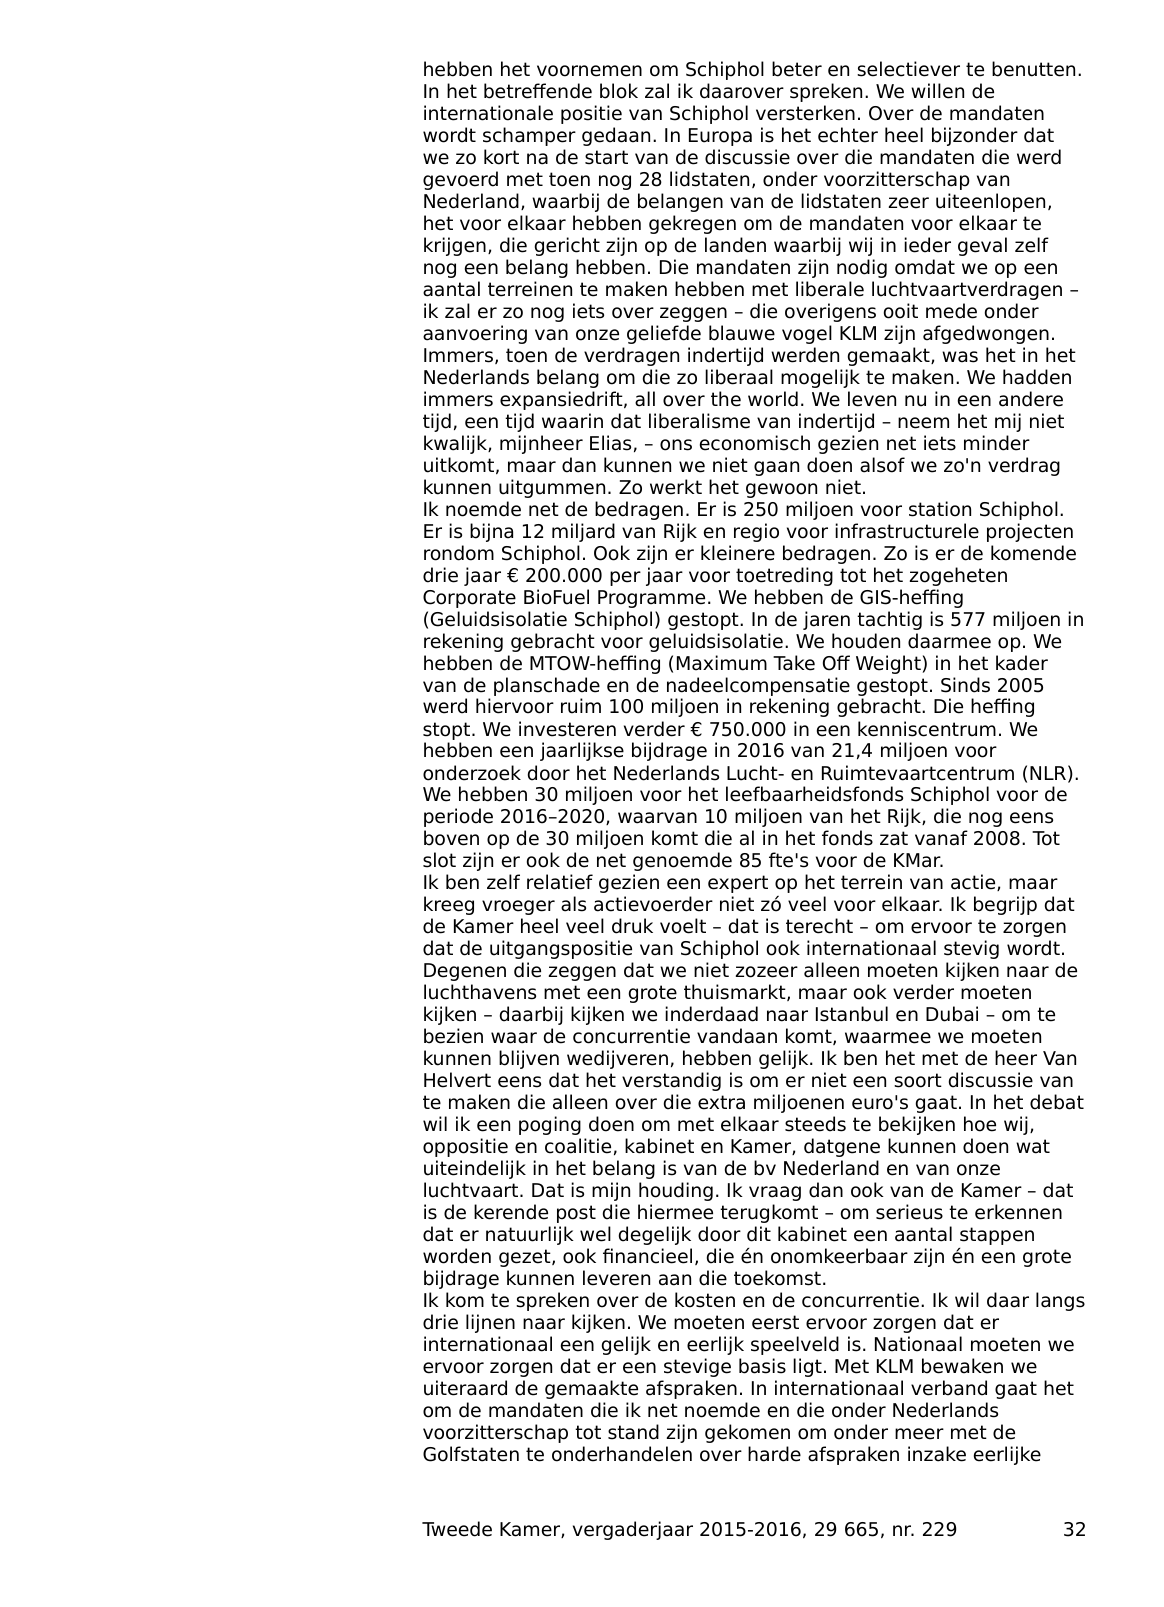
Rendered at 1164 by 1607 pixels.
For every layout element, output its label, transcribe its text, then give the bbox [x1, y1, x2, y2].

text hebben het voornemen om Schiphol beter en selectiever te benutten. In het betreffende blok zal ik daarover spreken. We willen de internationale positie van Schiphol versterken. Over de mandaten wordt schamper gedaan. In Europa is het echter heel bijzonder dat we zo kort na de start van de discussie over die mandaten die werd gevoerd met toen nog 28 lidstaten, onder voorzitterschap van Nederland, waarbij de belangen van de lidstaten zeer uiteenlopen, het voor elkaar hebben gekregen om de mandaten voor elkaar te krijgen, die gericht zijn op de landen waarbij wij in ieder geval zelf nog een belang hebben. Die mandaten zijn nodig omdat we op een aantal terreinen te maken hebben met liberale luchtvaartverdragen – ik zal er zo nog iets over zeggen – die overigens ooit mede onder aanvoering van onze geliefde blauwe vogel KLM zijn afgedwongen. Immers, toen de verdragen indertijd werden gemaakt, was het in het Nederlands belang om die zo liberaal mogelijk te maken. We hadden immers expansiedrift, all over the world. We leven nu in een andere tijd, een tijd waarin dat liberalisme van indertijd – neem het mij niet kwalijk, mijnheer Elias, – ons economisch gezien net iets minder uitkomt, maar dan kunnen we niet gaan doen alsof we zo'n verdrag kunnen uitgummen. Zo werkt het gewoon niet. [422, 59, 1087, 499]
text Ik ben zelf relatief gezien een expert op het terrein van actie, maar kreeg vroeger als actievoerder niet zó veel voor elkaar. Ik begrijp dat de Kamer heel veel druk voelt – dat is terecht – om ervoor te zorgen dat de uitgangspositie van Schiphol ook internationaal stevig wordt. Degenen die zeggen dat we niet zozeer alleen moeten kijken naar de luchthavens met een grote thuismarkt, maar ook verder moeten kijken – daarbij kijken we inderdaad naar Istanbul en Dubai – om te bezien waar de concurrentie vandaan komt, waarmee we moeten kunnen blijven wedijveren, hebben gelijk. Ik ben het met de heer Van Helvert eens dat het verstandig is om er niet een soort discussie van te maken die alleen over die extra miljoenen euro's gaat. In het debat wil ik een poging doen om met elkaar steeds te bekijken hoe wij, oppositie en coalitie, kabinet en Kamer, datgene kunnen doen wat uiteindelijk in het belang is van de bv Nederland en van onze luchtvaart. Dat is mijn houding. Ik vraag dan ook van de Kamer – dat is de kerende post die hiermee terugkomt – om serieus te erkennen dat er natuurlijk wel degelijk door dit kabinet een aantal stappen worden gezet, ook financieel, die én onomkeerbaar zijn én een grote bijdrage kunnen leveren aan die toekomst. [422, 872, 1087, 1290]
text Ik kom te spreken over de kosten en de concurrentie. Ik wil daar langs drie lijnen naar kijken. We moeten eerst ervoor zorgen dat er internationaal een gelijk en eerlijk speelveld is. Nationaal moeten we ervoor zorgen dat er een stevige basis ligt. Met KLM bewaken we uiteraard de gemaakte afspraken. In internationaal verband gaat het om de mandaten die ik net noemde en die onder Nederlands voorzitterschap tot stand zijn gekomen om onder meer met de Golfstaten te onderhandelen over harde afspraken inzake eerlijke [422, 1290, 1087, 1466]
text Ik noemde net de bedragen. Er is 250 miljoen voor station Schiphol. Er is bijna 12 miljard van Rijk en regio voor infrastructurele projecten rondom Schiphol. Ook zijn er kleinere bedragen. Zo is er de komende drie jaar € 200.000 per jaar voor toetreding tot het zogeheten Corporate BioFuel Programme. We hebben de GIS-heffing (Geluidsisolatie Schiphol) gestopt. In de jaren tachtig is 577 miljoen in rekening gebracht voor geluidsisolatie. We houden daarmee op. We hebben de MTOW-heffing (Maximum Take Off Weight) in het kader van de planschade en de nadeelcompensatie gestopt. Sinds 2005 werd hiervoor ruim 100 miljoen in rekening gebracht. Die heffing stopt. We investeren verder € 750.000 in een kenniscentrum. We hebben een jaarlijkse bijdrage in 2016 van 21,4 miljoen voor onderzoek door het Nederlands Lucht- en Ruimtevaartcentrum (NLR). We hebben 30 miljoen voor het leefbaarheidsfonds Schiphol voor de periode 2016–2020, waarvan 10 miljoen van het Rijk, die nog eens boven op de 30 miljoen komt die al in het fonds zat vanaf 2008. Tot slot zijn er ook de net genoemde 85 fte's voor de KMar. [422, 499, 1087, 872]
